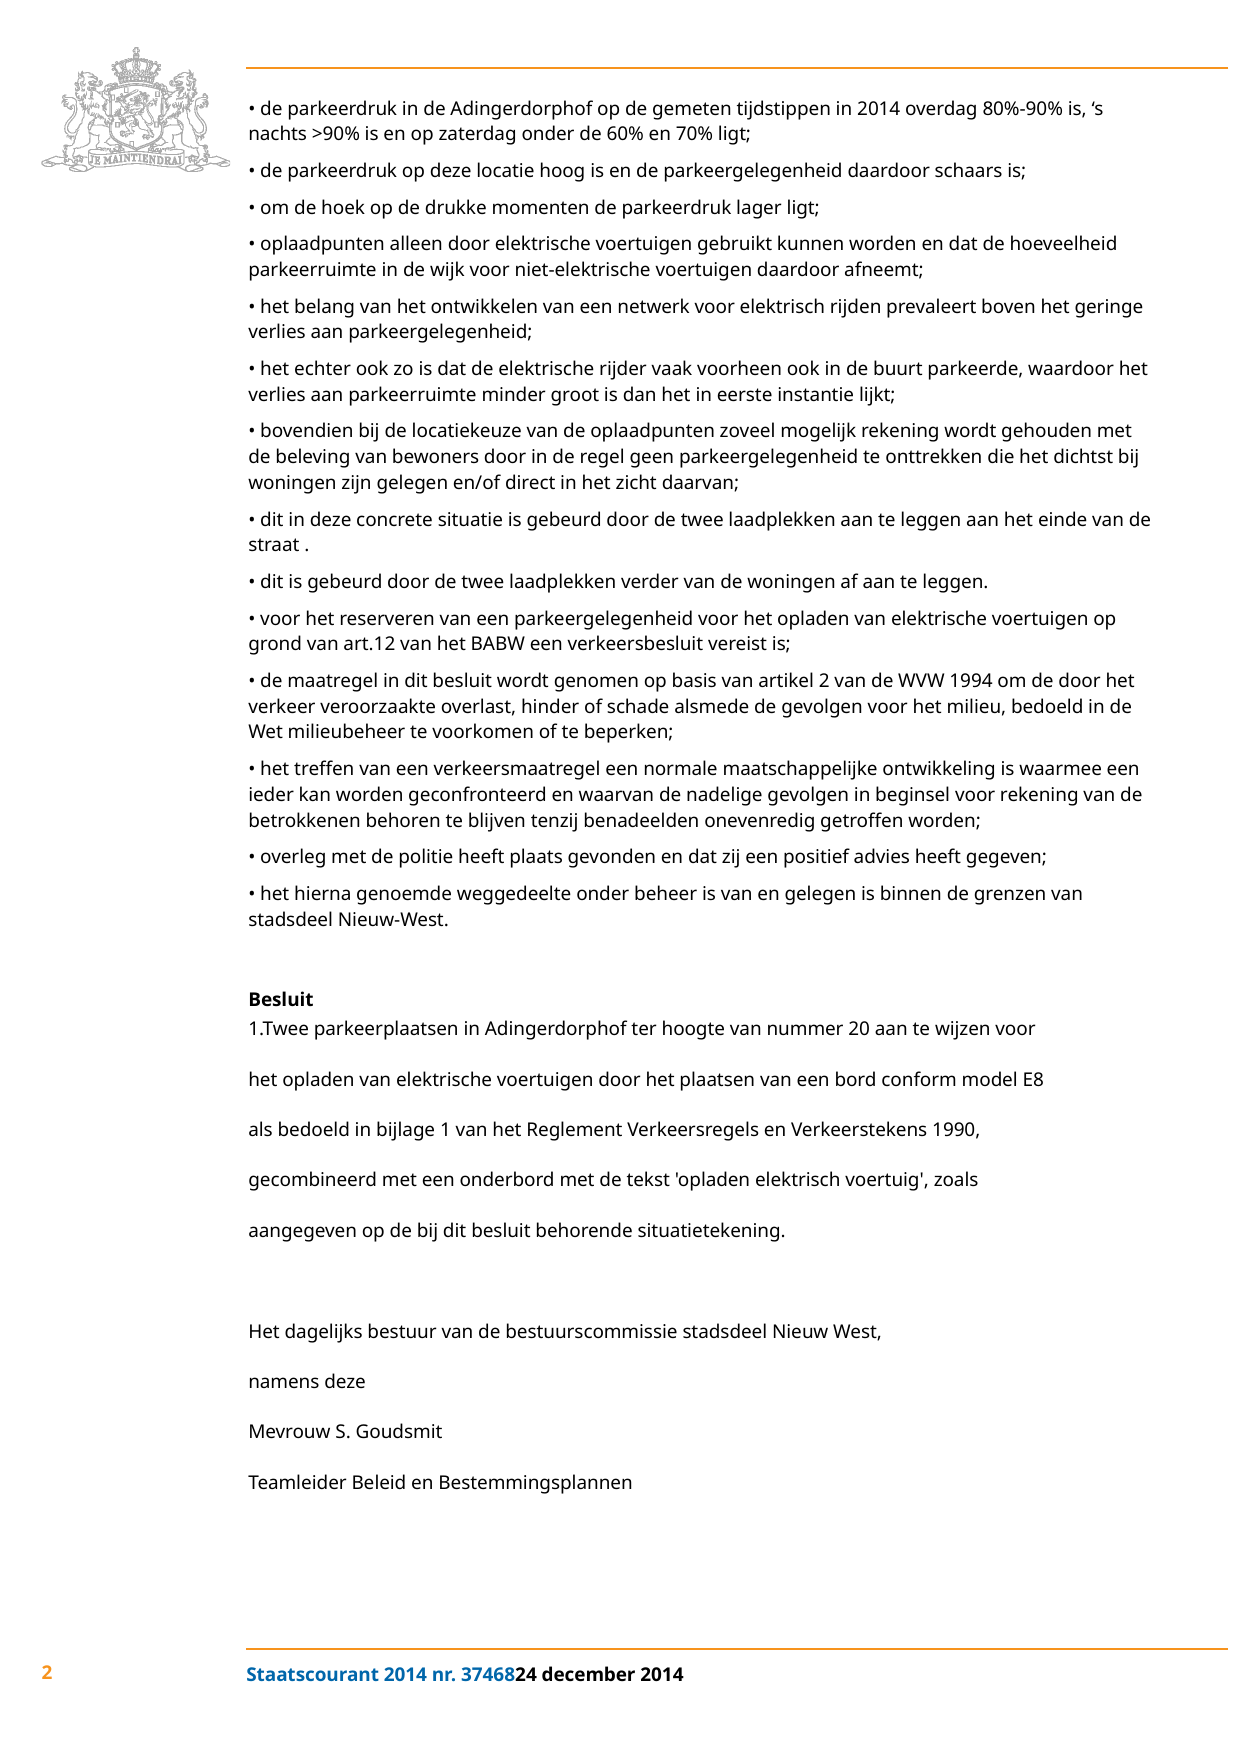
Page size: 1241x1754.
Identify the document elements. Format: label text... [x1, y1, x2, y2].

text • het hierna genoemde weggedeelte onder beheer is van en gelegen is binnen de grenzen van stadsdeel Nieuw-West. [248, 880, 1152, 932]
picture [41, 47, 231, 172]
text • dit in deze concrete situatie is gebeurd door de twee laadplekken aan te leggen aan het einde van de straat . [248, 506, 1152, 557]
text • het echter ook zo is dat de elektrische rijder vaak voorheen ook in de buurt parkeerde, waardoor het verlies aan parkeerruimte minder groot is dan het in eerste instantie lijkt; [248, 355, 1152, 407]
text als bedoeld in bijlage 1 van het Reglement Verkeersregels en Verkeerstekens 1990, [248, 1116, 1152, 1142]
text Mevrouw S. Goudsmit [248, 1419, 1152, 1444]
text het opladen van elektrische voertuigen door het plaatsen van een bord conform model E8 [248, 1066, 1152, 1091]
text • overleg met de politie heeft plaats gevonden en dat zij een positief advies heeft gegeven; [248, 843, 1152, 869]
text • bovendien bij de locatiekeuze van de oplaadpunten zoveel mogelijk rekening wordt gehouden met de beleving van bewoners door in de regel geen parkeergelegenheid te onttrekken die het dichtst bij woningen zijn gelegen en/of direct in het zicht daarvan; [248, 418, 1152, 495]
text gecombineerd met een onderbord met de tekst 'opladen elektrisch voertuig', zoals [248, 1167, 1152, 1192]
text Teamleider Beleid en Bestemmingsplannen [248, 1469, 1152, 1495]
text Het dagelijks bestuur van de bestuurscommissie stadsdeel Nieuw West, [248, 1318, 1152, 1343]
text 1.Twee parkeerplaatsen in Adingerdorphof ter hoogte van nummer 20 aan te wijzen voor [248, 1015, 1152, 1041]
text namens deze [248, 1368, 1152, 1394]
text • voor het reserveren van een parkeergelegenheid voor het opladen van elektrische voertuigen op grond van art.12 van het BABW een verkeersbesluit vereist is; [248, 605, 1152, 656]
text Besluit [248, 986, 1152, 1011]
text • het treffen van een verkeersmaatregel een normale maatschappelijke ontwikkeling is waarmee een ieder kan worden geconfronteerd en waarvan de nadelige gevolgen in beginsel voor rekening van de betrokkenen behoren te blijven tenzij benadeelden onevenredig getroffen worden; [248, 755, 1152, 833]
text • de maatregel in dit besluit wordt genomen op basis van artikel 2 van de WVW 1994 om de door het verkeer veroorzaakte overlast, hinder of schade alsmede de gevolgen voor het milieu, bedoeld in de Wet milieubeheer te voorkomen of te beperken; [248, 667, 1152, 744]
text • dit is gebeurd door de twee laadplekken verder van de woningen af aan te leggen. [248, 568, 1152, 594]
text • om de hoek op de drukke momenten de parkeerdruk lager ligt; [248, 194, 1152, 219]
text • de parkeerdruk op deze locatie hoog is en de parkeergelegenheid daardoor schaars is; [248, 157, 1152, 183]
text • de parkeerdruk in de Adingerdorphof op de gemeten tijdstippen in 2014 overdag 80%-90% is, ‘s nachts >90% is en op zaterdag onder de 60% en 70% ligt; [248, 95, 1152, 146]
text • het belang van het ontwikkelen van een netwerk voor elektrisch rijden prevaleert boven het geringe verlies aan parkeergelegenheid; [248, 293, 1152, 344]
text aangegeven op de bij dit besluit behorende situatietekening. [248, 1217, 1152, 1243]
text • oplaadpunten alleen door elektrische voertuigen gebruikt kunnen worden en dat de hoeveelheid parkeerruimte in de wijk voor niet-elektrische voertuigen daardoor afneemt; [248, 231, 1152, 282]
